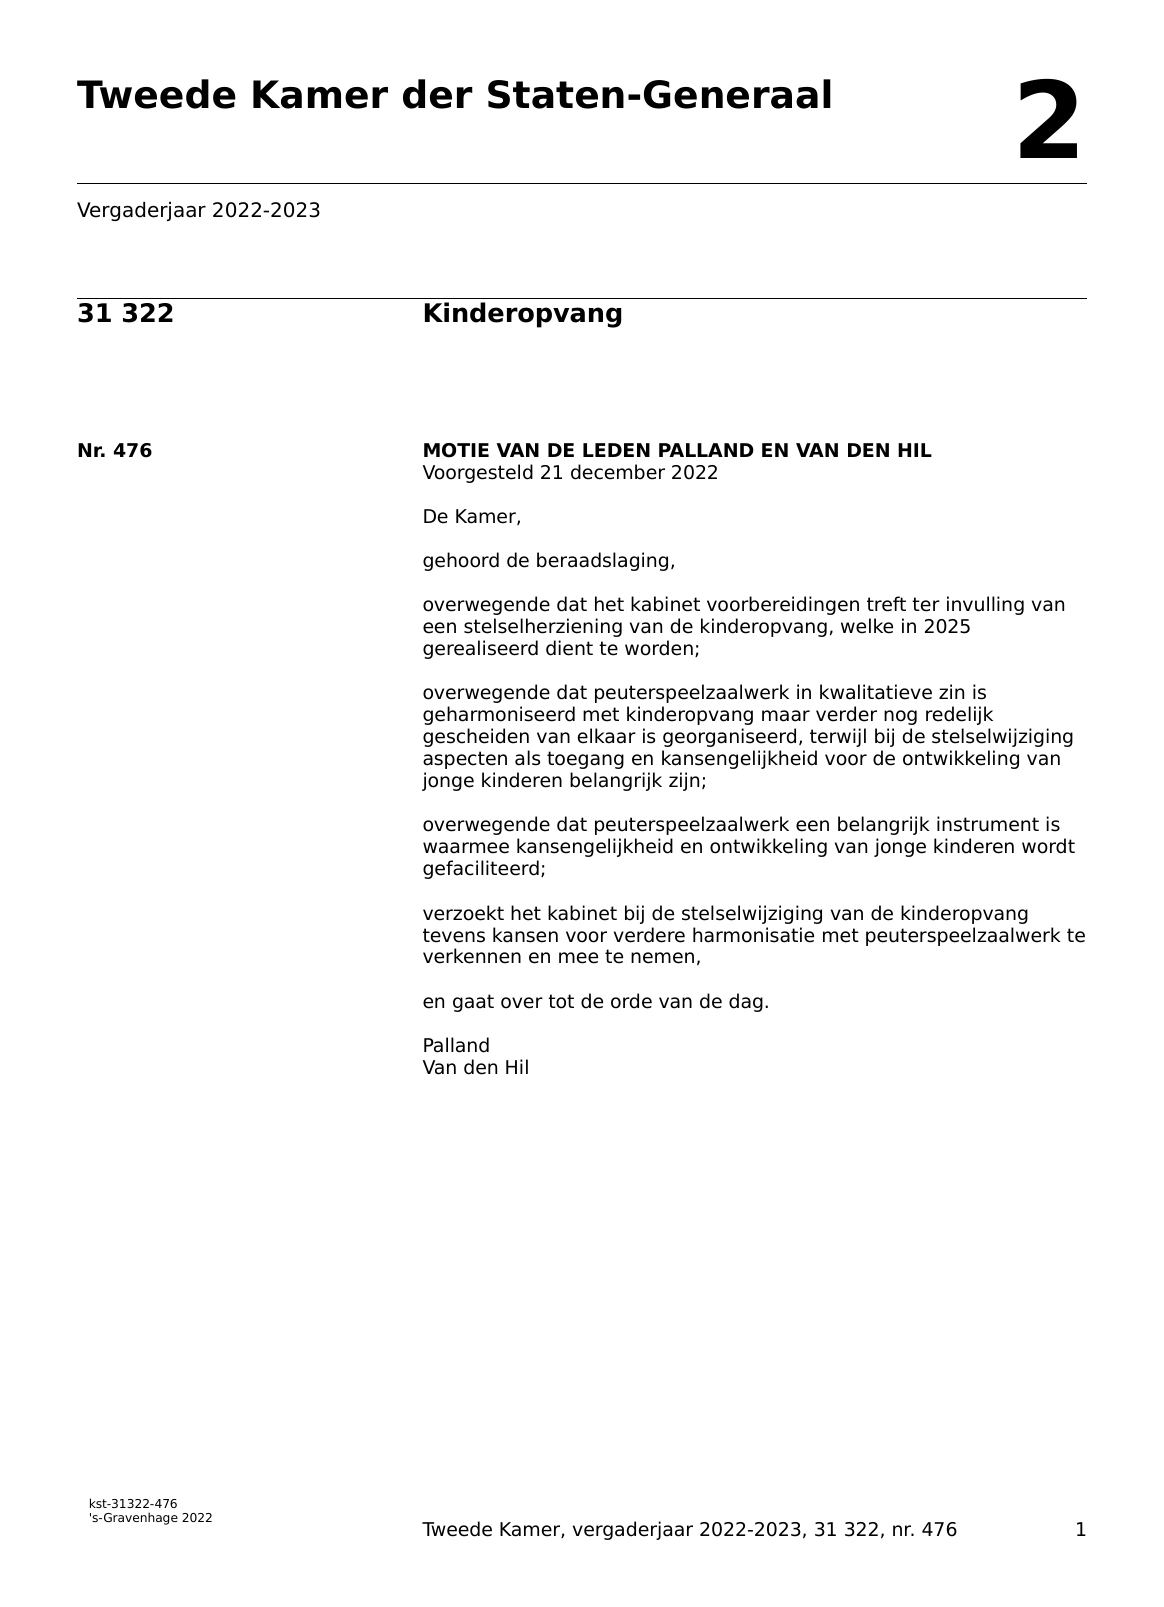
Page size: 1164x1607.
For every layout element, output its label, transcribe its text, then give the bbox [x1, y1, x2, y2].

table_header Tweede Kamer der Staten-Generaal [77, 59, 886, 183]
text verzoekt het kabinet bij de stelselwijziging van de kinderopvang tevens kansen voor verdere harmonisatie met peuterspeelzaalwerk te verkennen en mee te nemen, [422, 902, 1087, 968]
text en gaat over tot de orde van de dag. [422, 991, 1087, 1013]
text overwegende dat peuterspeelzaalwerk een belangrijk instrument is waarmee kansengelijkheid en ontwikkeling van jonge kinderen wordt gefaciliteerd; [422, 814, 1087, 880]
table_cell Vergaderjaar 2022-2023 [77, 184, 1087, 298]
subtitle 31 322 Kinderopvang [77, 299, 1087, 329]
text Palland [422, 1035, 1087, 1057]
text gehoord de beraadslaging, [422, 550, 1087, 572]
text 's-Gravenhage 2022 [88, 1511, 323, 1525]
table_header 2 [886, 59, 1087, 183]
text overwegende dat het kabinet voorbereidingen treft ter invulling van een stelselherziening van de kinderopvang, welke in 2025 gerealiseerd dient te worden; [422, 594, 1087, 660]
text overwegende dat peuterspeelzaalwerk in kwalitatieve zin is geharmoniseerd met kinderopvang maar verder nog redelijk gescheiden van elkaar is georganiseerd, terwijl bij de stelselwijziging aspecten als toegang en kansengelijkheid voor de ontwikkeling van jonge kinderen belangrijk zijn; [422, 682, 1087, 792]
subtitle Nr. 476 MOTIE VAN DE LEDEN PALLAND EN VAN DEN HIL [77, 440, 1087, 462]
text Voorgesteld 21 december 2022 [422, 462, 1087, 484]
text Van den Hil [422, 1057, 1087, 1079]
text De Kamer, [422, 506, 1087, 528]
text kst-31322-476 [88, 1497, 323, 1511]
